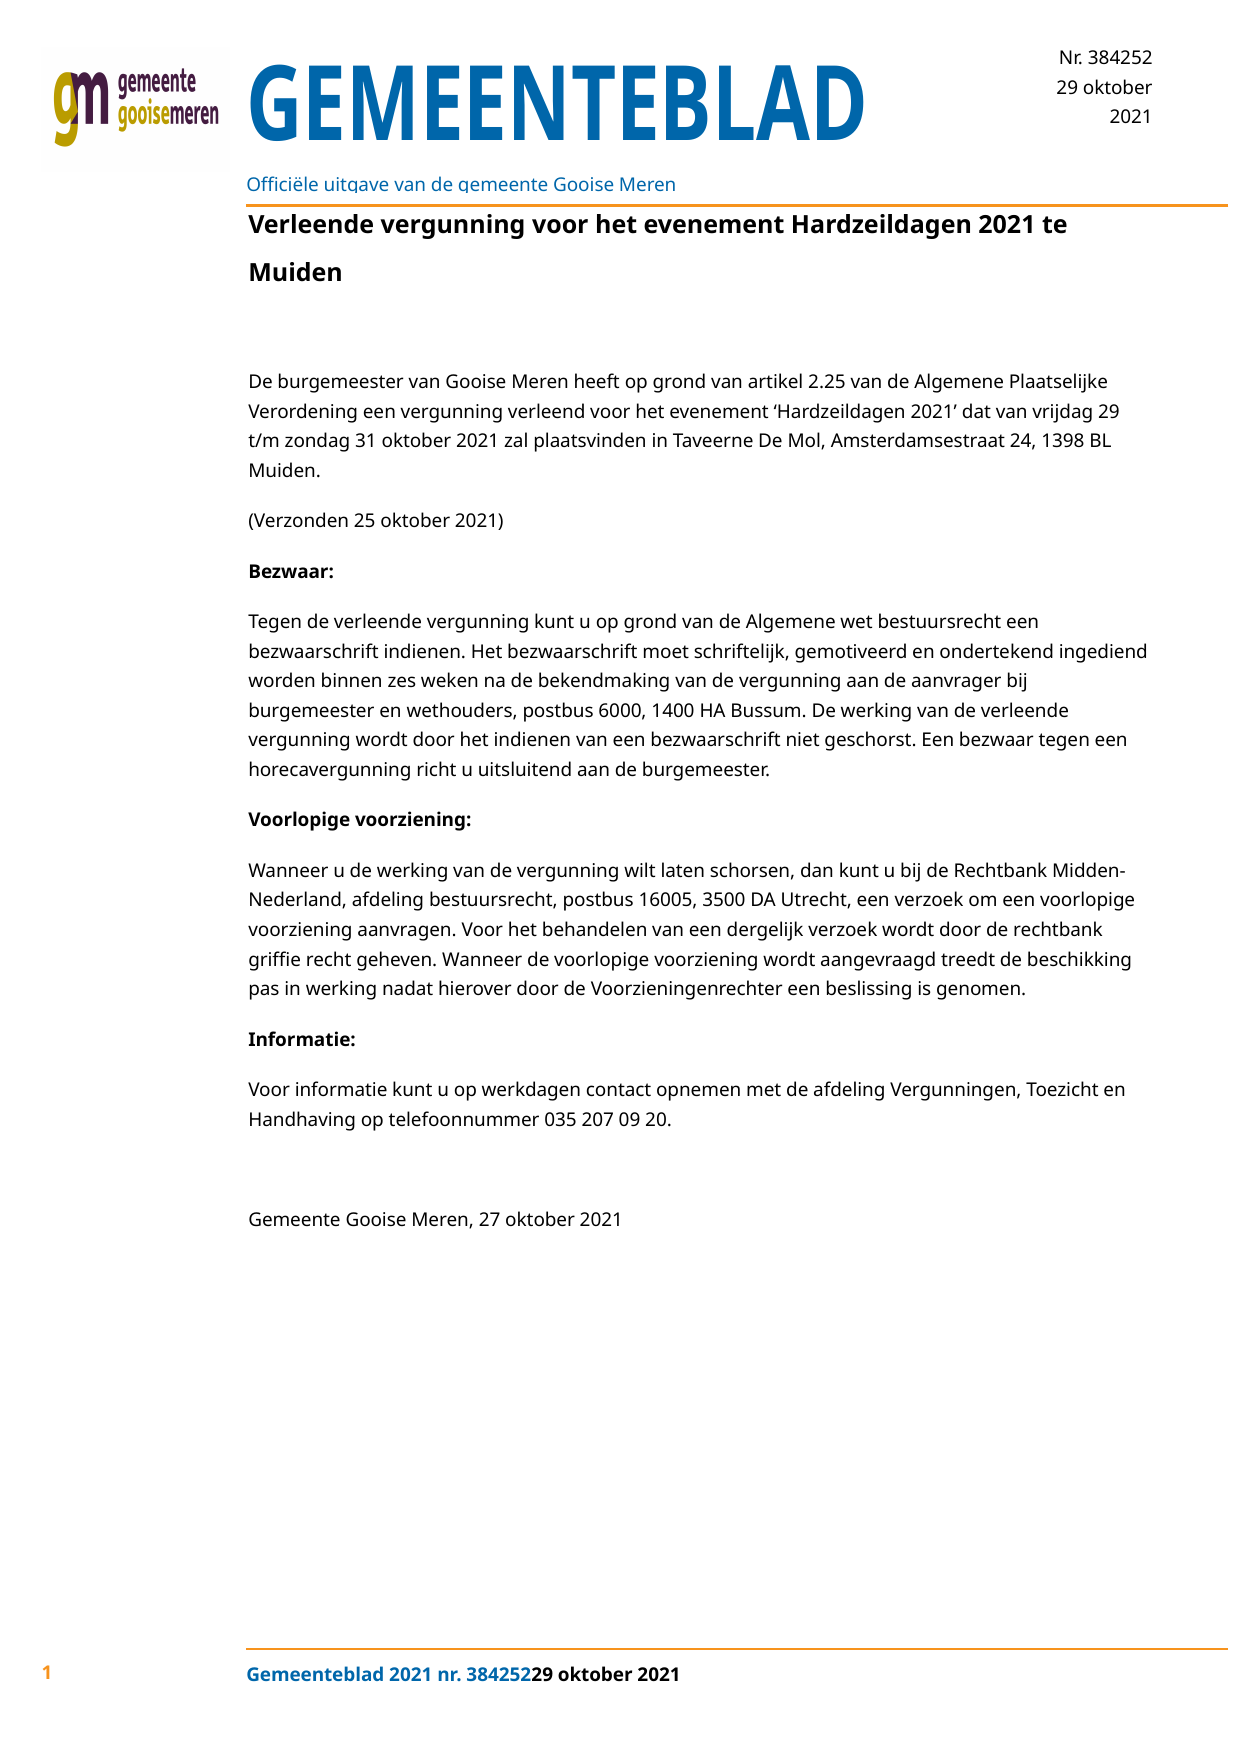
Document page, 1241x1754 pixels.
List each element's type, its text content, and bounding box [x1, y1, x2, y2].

text Bezwaar: [248, 558, 1152, 584]
text Wanneer u de werking van de vergunning wilt laten schorsen, dan kunt u bij de Rechtbank Midden-Nederland, afdeling bestuursrecht, postbus 16005, 3500 DA Utrecht, een verzoek om een voorlopige voorziening aanvragen. Voor het behandelen van een dergelijk verzoek wordt door de rechtbank griffie recht geheven. Wanneer de voorlopige voorziening wordt aangevraagd treedt de beschikking pas in werking nadat hierover door de Voorzieningenrechter een beslissing is genomen. [248, 857, 1152, 1001]
picture [41, 47, 231, 172]
text Tegen de verleende vergunning kunt u op grond van de Algemene wet bestuursrecht een bezwaarschrift indienen. Het bezwaarschrift moet schriftelijk, gemotiveerd en ondertekend ingediend worden binnen zes weken na de bekendmaking van de vergunning aan de aanvrager bij burgemeester en wethouders, postbus 6000, 1400 HA Bussum. De werking van de verleende vergunning wordt door het indienen van een bezwaarschrift niet geschorst. Een bezwaar tegen een horecavergunning richt u uitsluitend aan de burgemeester. [248, 608, 1152, 782]
text De burgemeester van Gooise Meren heeft op grond van artikel 2.25 van de Algemene Plaatselijke Verordening een vergunning verleend voor het evenement ‘Hardzeildagen 2021’ dat van vrijdag 29 t/m zondag 31 oktober 2021 zal plaatsvinden in Taveerne De Mol, Amsterdamsestraat 24, 1398 BL Muiden. [248, 368, 1152, 483]
text Informatie: [248, 1026, 1152, 1052]
text Voorlopige voorziening: [248, 807, 1152, 832]
text Verleende vergunning voor het evenement Hardzeildagen 2021 te Muiden [248, 207, 1152, 288]
text Gemeente Gooise Meren, 27 oktober 2021 [248, 1207, 1152, 1232]
text Voor informatie kunt u op werkdagen contact opnemen met de afdeling Vergunningen, Toezicht en Handhaving op telefoonnummer 035 207 09 20. [248, 1076, 1152, 1132]
text (Verzonden 25 oktober 2021) [248, 507, 1152, 533]
